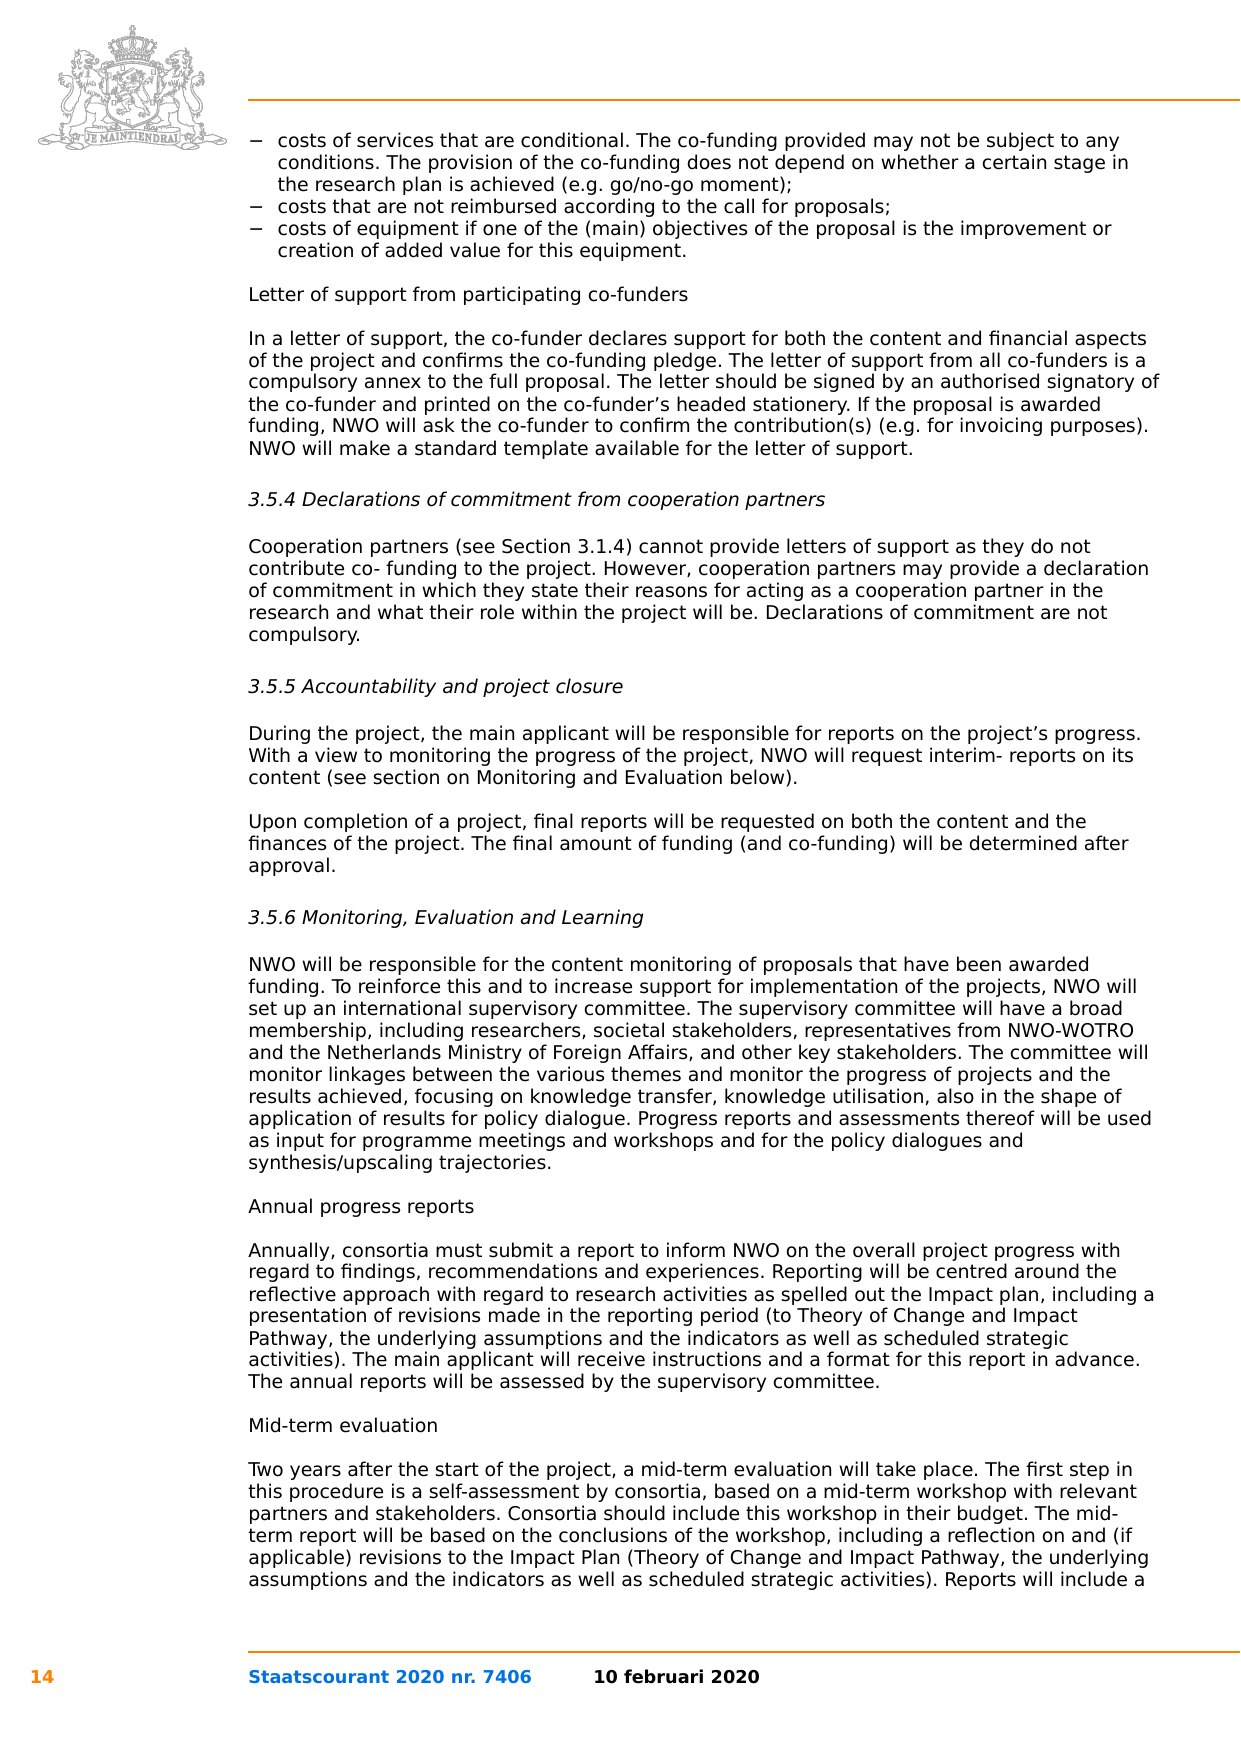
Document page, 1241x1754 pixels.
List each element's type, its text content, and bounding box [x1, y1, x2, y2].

text − costs of equipment if one of the (main) objectives of the proposal is the improvement or creation of added value for this equipment. [248, 218, 1163, 262]
text − costs that are not reimbursed according to the call for proposals; [248, 196, 1163, 218]
text Cooperation partners (see Section 3.1.4) cannot provide letters of support as they do not contribute co- funding to the project. However, cooperation partners may provide a declaration of commitment in which they state their reasons for acting as a cooperation partner in the research and what their role within the project will be. Declarations of commitment are not compulsory. [248, 536, 1163, 646]
text Annually, consortia must submit a report to inform NWO on the overall project progress with regard to findings, recommendations and experiences. Reporting will be centred around the reflective approach with regard to research activities as spelled out the Impact plan, including a presentation of revisions made in the reporting period (to Theory of Change and Impact Pathway, the underlying assumptions and the indicators as well as scheduled strategic activities). The main applicant will receive instructions and a format for this report in advance. The annual reports will be assessed by the supervisory committee. [248, 1239, 1163, 1393]
subtitle Mid-term evaluation [248, 1415, 1163, 1437]
text Upon completion of a project, final reports will be requested on both the content and the finances of the project. The final amount of funding (and co-funding) will be determined after approval. [248, 811, 1163, 877]
subtitle Annual progress reports [248, 1196, 1163, 1218]
subtitle Letter of support from participating co-funders [248, 284, 1163, 306]
text Two years after the start of the project, a mid-term evaluation will take place. The first step in this procedure is a self-assessment by consortia, based on a mid-term workshop with relevant partners and stakeholders. Consortia should include this workshop in their budget. The mid-term report will be based on the conclusions of the workshop, including a reflection on and (if applicable) revisions to the Impact Plan (Theory of Change and Impact Pathway, the underlying assumptions and the indicators as well as scheduled strategic activities). Reports will include a [248, 1459, 1163, 1591]
text − costs of services that are conditional. The co-funding provided may not be subject to any conditions. The provision of the co-funding does not depend on whether a certain stage in the research plan is achieved (e.g. go/no-go moment); [248, 130, 1163, 196]
text In a letter of support, the co-funder declares support for both the content and financial aspects of the project and confirms the co-funding pledge. The letter of support from all co-funders is a compulsory annex to the full proposal. The letter should be signed by an authorised signatory of the co-funder and printed on the co-funder’s headed stationery. If the proposal is awarded funding, NWO will ask the co-funder to confirm the contribution(s) (e.g. for invoicing purposes). NWO will make a standard template available for the letter of support. [248, 327, 1163, 459]
subtitle 3.5.5 Accountability and project closure [248, 676, 1163, 698]
text NWO will be responsible for the content monitoring of proposals that have been awarded funding. To reinforce this and to increase support for implementation of the projects, NWO will set up an international supervisory committee. The supervisory committee will have a broad membership, including researchers, societal stakeholders, representatives from NWO-WOTRO and the Netherlands Ministry of Foreign Affairs, and other key stakeholders. The committee will monitor linkages between the various themes and monitor the progress of projects and the results achieved, focusing on knowledge transfer, knowledge utilisation, also in the shape of application of results for policy dialogue. Progress reports and assessments thereof will be used as input for programme meetings and workshops and for the policy dialogues and synthesis/upscaling trajectories. [248, 954, 1163, 1174]
text During the project, the main applicant will be responsible for reports on the project’s progress. With a view to monitoring the progress of the project, NWO will request interim- reports on its content (see section on Monitoring and Evaluation below). [248, 723, 1163, 789]
picture [38, 25, 227, 150]
subtitle 3.5.4 Declarations of commitment from cooperation partners [248, 489, 1163, 511]
subtitle 3.5.6 Monitoring, Evaluation and Learning [248, 907, 1163, 929]
